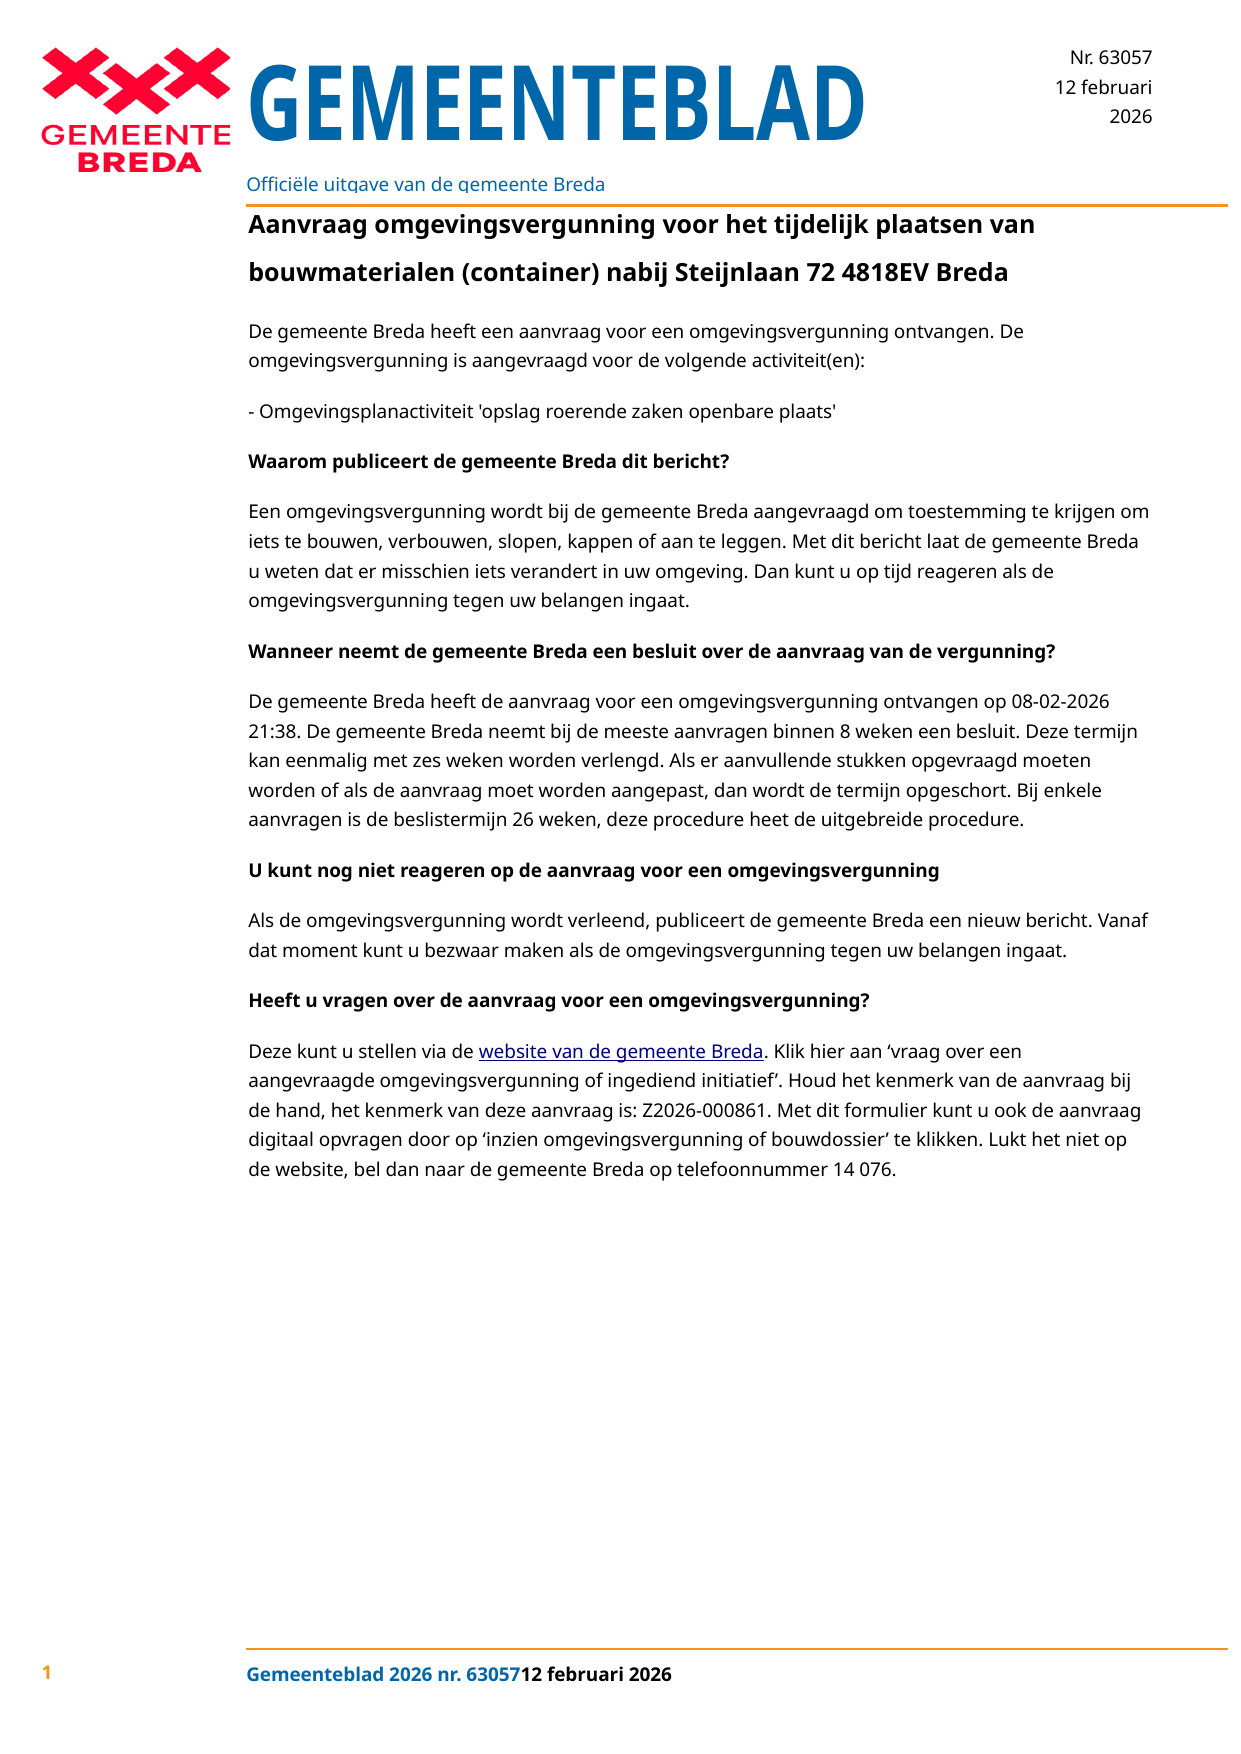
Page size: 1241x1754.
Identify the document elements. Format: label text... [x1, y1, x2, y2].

text Wanneer neemt de gemeente Breda een besluit over de aanvraag van de vergunning? [248, 638, 1152, 664]
text Aanvraag omgevingsvergunning voor het tijdelijk plaatsen van bouwmaterialen (container) nabij Steijnlaan 72 4818EV Breda [248, 207, 1152, 288]
text - Omgevingsplanactiviteit 'opslag roerende zaken openbare plaats' [248, 398, 1152, 424]
text De gemeente Breda heeft een aanvraag voor een omgevingsvergunning ontvangen. De omgevingsvergunning is aangevraagd voor de volgende activiteit(en): [248, 318, 1152, 373]
text Een omgevingsvergunning wordt bij de gemeente Breda aangevraagd om toestemming te krijgen om iets te bouwen, verbouwen, slopen, kappen of aan te leggen. Met dit bericht laat de gemeente Breda u weten dat er misschien iets verandert in uw omgeving. Dan kunt u op tijd reageren als de omgevingsvergunning tegen uw belangen ingaat. [248, 499, 1152, 613]
text Heeft u vragen over de aanvraag voor een omgevingsvergunning? [248, 987, 1152, 1013]
picture [41, 47, 231, 172]
text U kunt nog niet reageren op de aanvraag voor een omgevingsvergunning [248, 857, 1152, 883]
text Als de omgevingsvergunning wordt verleend, publiceert de gemeente Breda een nieuw bericht. Vanaf dat moment kunt u bezwaar maken als de omgevingsvergunning tegen uw belangen ingaat. [248, 907, 1152, 963]
text Deze kunt u stellen via de website van de gemeente Breda. Klik hier aan ‘vraag over een aangevraagde omgevingsvergunning of ingediend initiatief’. Houd het kenmerk van de aanvraag bij de hand, het kenmerk van deze aanvraag is: Z2026-000861. Met dit formulier kunt u ook de aanvraag digitaal opvragen door op ‘inzien omgevingsvergunning of bouwdossier’ te klikken. Lukt het niet op de website, bel dan naar de gemeente Breda op telefoonnummer 14 076. [248, 1038, 1152, 1182]
text De gemeente Breda heeft de aanvraag voor een omgevingsvergunning ontvangen op 08-02-2026 21:38. De gemeente Breda neemt bij de meeste aanvragen binnen 8 weken een besluit. Deze termijn kan eenmalig met zes weken worden verlengd. Als er aanvullende stukken opgevraagd moeten worden of als de aanvraag moet worden aangepast, dan wordt de termijn opgeschort. Bij enkele aanvragen is de beslistermijn 26 weken, deze procedure heet de uitgebreide procedure. [248, 688, 1152, 832]
text Waarom publiceert de gemeente Breda dit bericht? [248, 448, 1152, 474]
